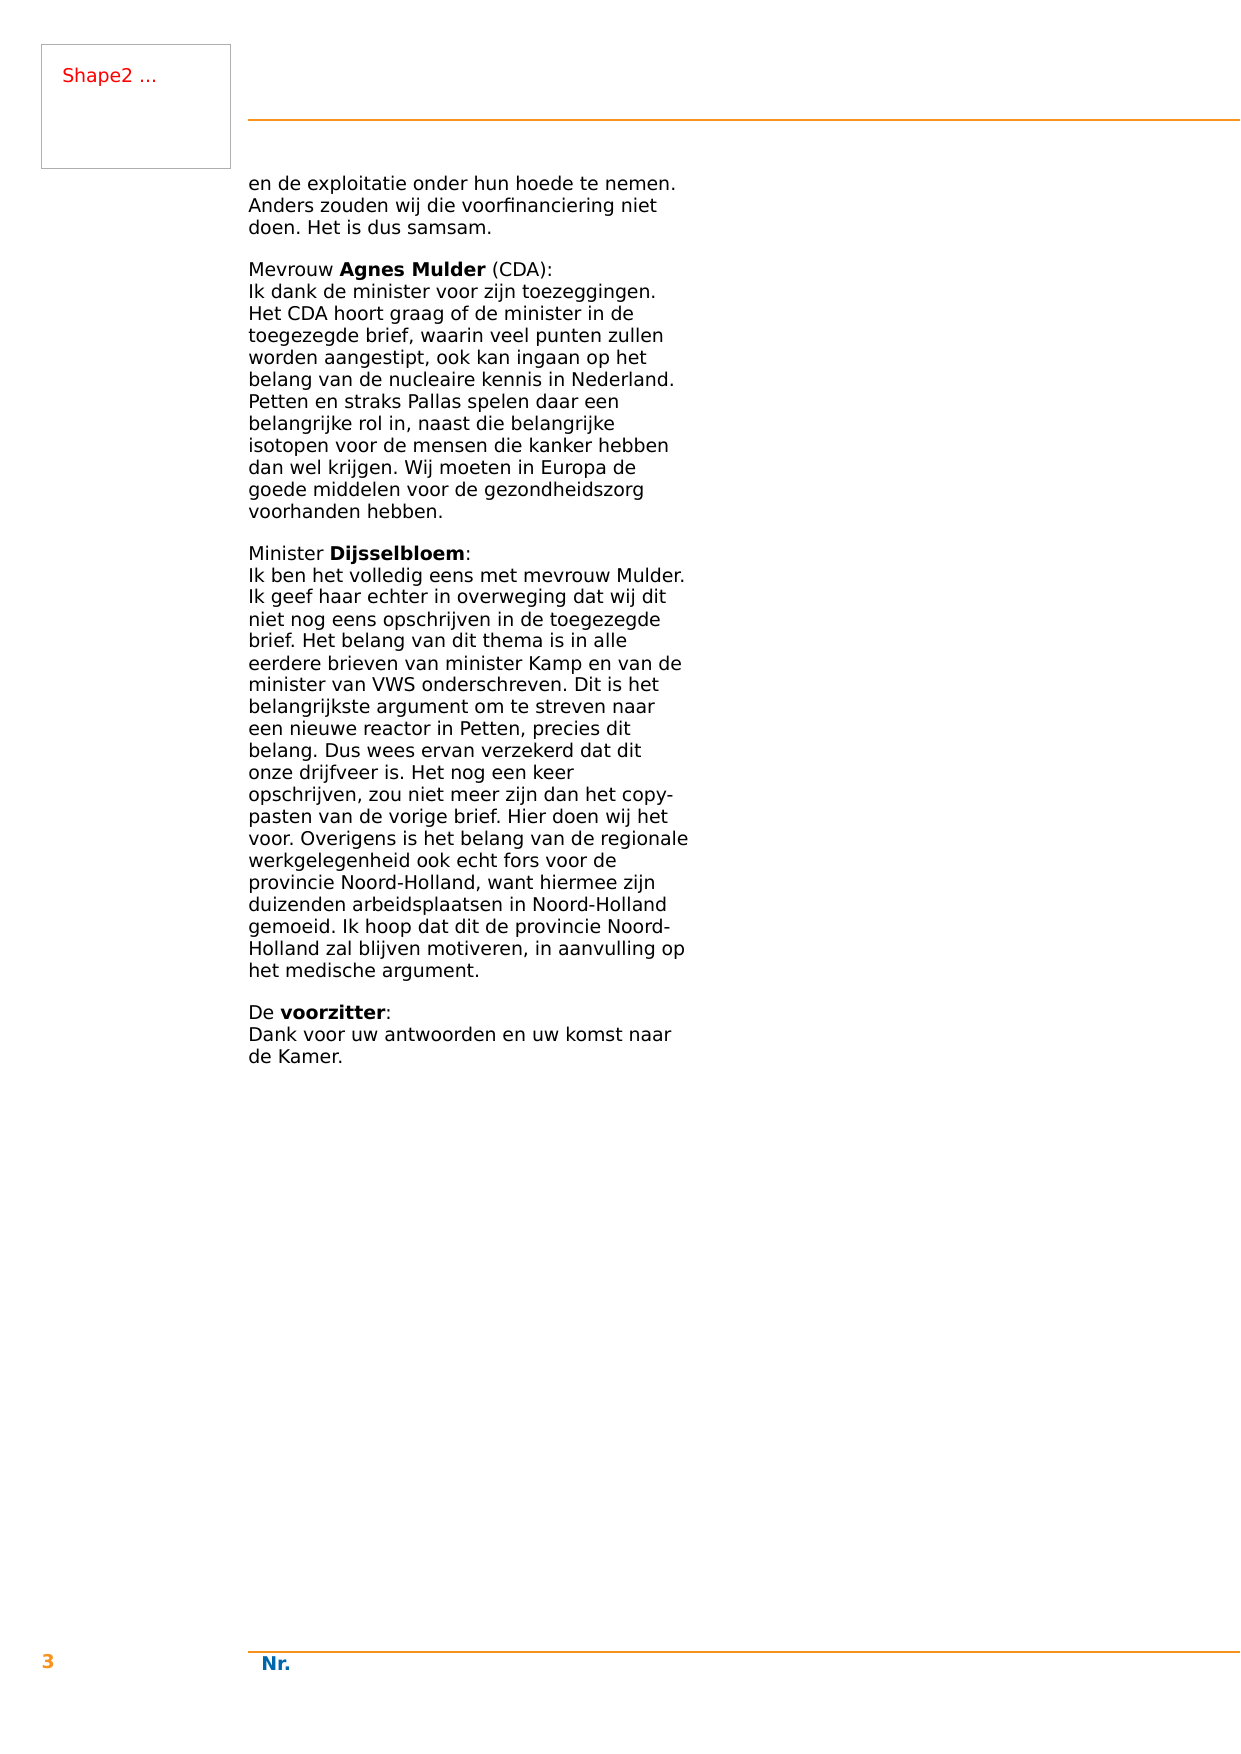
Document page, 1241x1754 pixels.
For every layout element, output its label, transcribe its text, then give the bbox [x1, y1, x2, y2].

text Ik dank de minister voor zijn toezeggingen. Het CDA hoort graag of de minister in de toegezegde brief, waarin veel punten zullen worden aangestipt, ook kan ingaan op het belang van de nucleaire kennis in Nederland. Petten en straks Pallas spelen daar een belangrijke rol in, naast die belangrijke isotopen voor de mensen die kanker hebben dan wel krijgen. Wij moeten in Europa de goede middelen voor de gezondheidszorg voorhanden hebben. [248, 281, 691, 522]
text Dank voor uw antwoorden en uw komst naar de Kamer. [248, 1024, 691, 1068]
text Minister Dijsselbloem: [248, 542, 691, 564]
text De voorzitter: [248, 1002, 691, 1024]
text Ik ben het volledig eens met mevrouw Mulder. Ik geef haar echter in overweging dat wij dit niet nog eens opschrijven in de toegezegde brief. Het belang van dit thema is in alle eerdere brieven van minister Kamp en van de minister van VWS onderschreven. Dit is het belangrijkste argument om te streven naar een nieuwe reactor in Petten, precies dit belang. Dus wees ervan verzekerd dat dit onze drijfveer is. Het nog een keer opschrijven, zou niet meer zijn dan het copy-pasten van de vorige brief. Hier doen wij het voor. Overigens is het belang van de regionale werkgelegenheid ook echt fors voor de provincie Noord-Holland, want hiermee zijn duizenden arbeidsplaatsen in Noord-Holland gemoeid. Ik hoop dat dit de provincie Noord-Holland zal blijven motiveren, in aanvulling op het medische argument. [248, 564, 691, 982]
text Mevrouw Agnes Mulder (CDA): [248, 259, 691, 281]
text en de exploitatie onder hun hoede te nemen. Anders zouden wij die voorfinanciering niet doen. Het is dus samsam. [248, 173, 691, 239]
